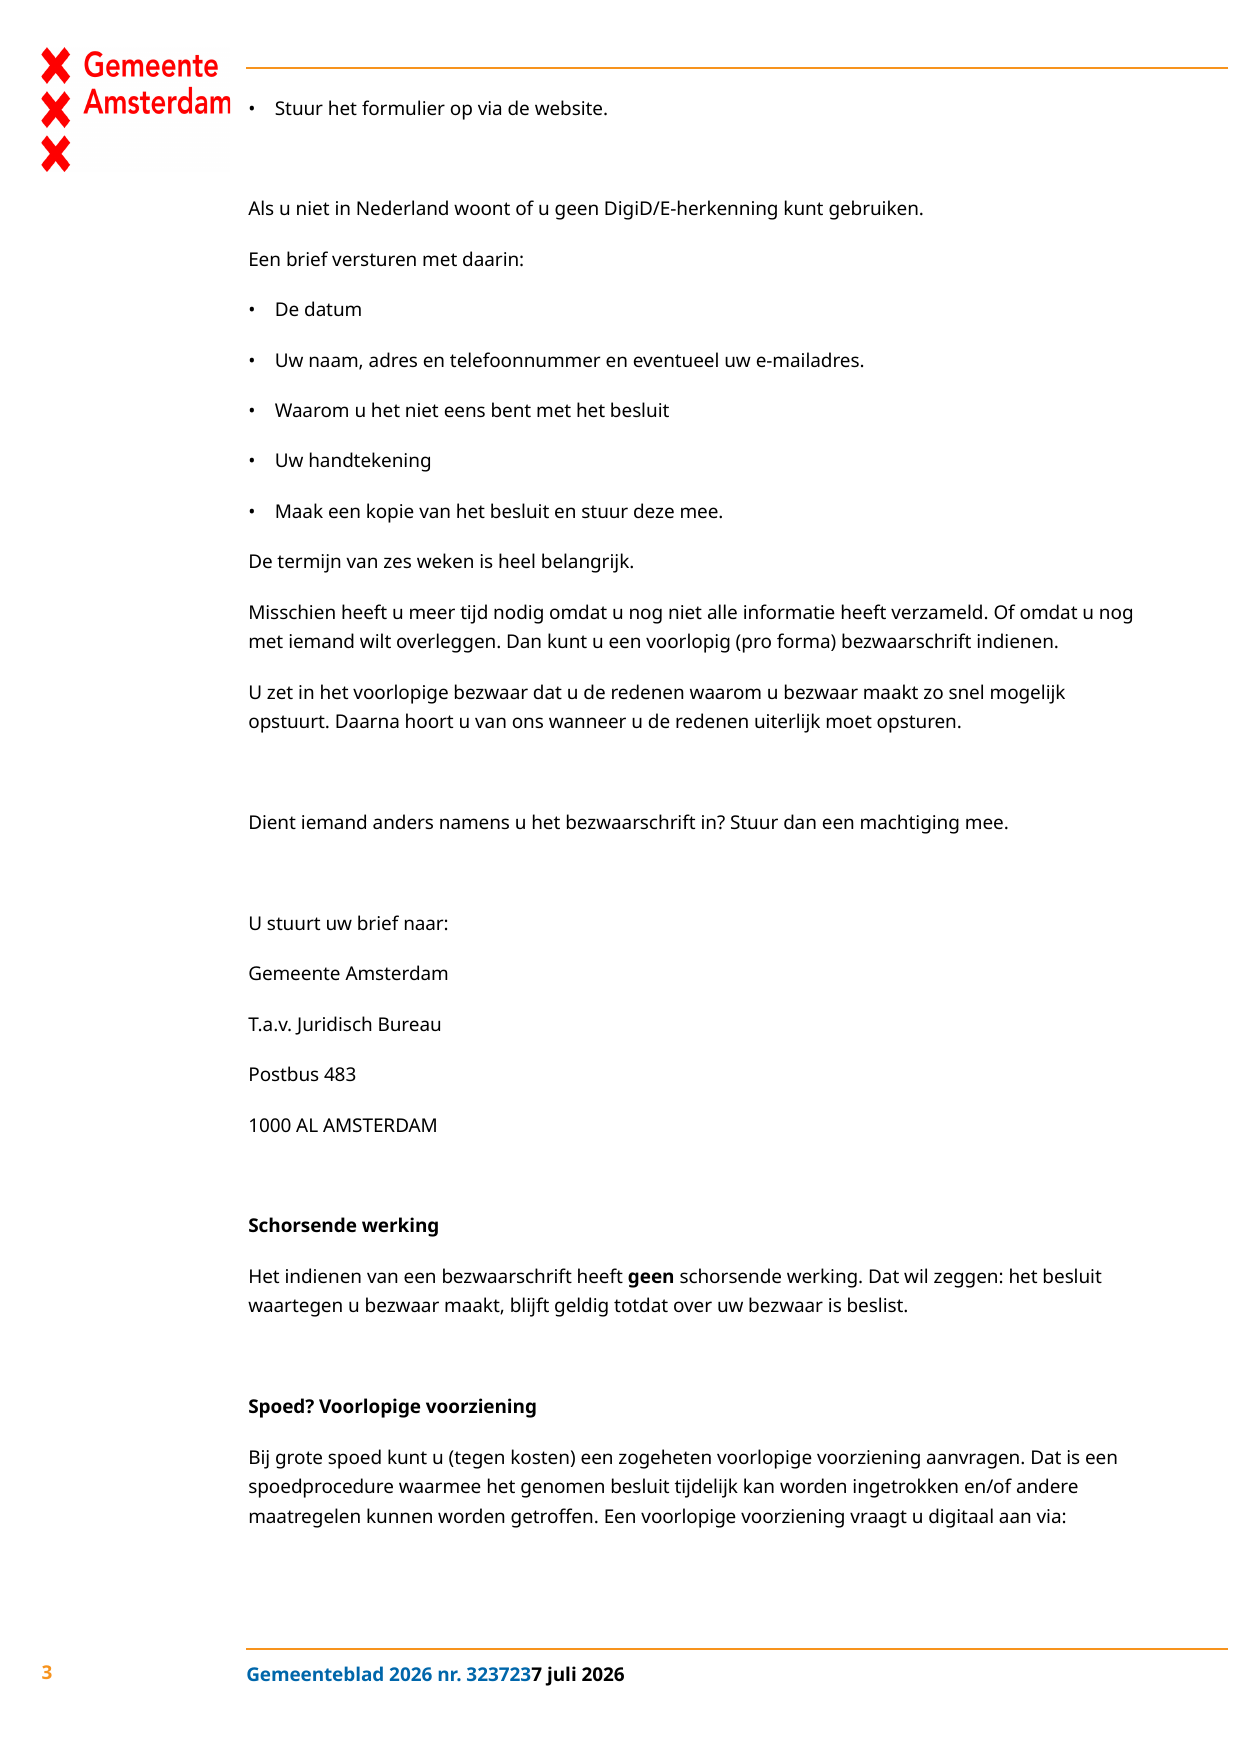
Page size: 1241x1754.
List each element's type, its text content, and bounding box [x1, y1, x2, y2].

text Misschien heeft u meer tijd nodig omdat u nog niet alle informatie heeft verzameld. Of omdat u nog met iemand wilt overleggen. Dan kunt u een voorlopig (pro forma) bezwaarschrift indienen. [248, 599, 1152, 654]
text De termijn van zes weken is heel belangrijk. [248, 548, 1152, 574]
text • Uw handtekening [248, 448, 1152, 473]
text Schorsende werking [248, 1213, 1152, 1238]
text Gemeente Amsterdam [248, 961, 1152, 986]
text U stuurt uw brief naar: [248, 910, 1152, 936]
text Postbus 483 [248, 1061, 1152, 1087]
text • Waarom u het niet eens bent met het besluit [248, 397, 1152, 423]
text • Stuur het formulier op via de website. [248, 95, 1152, 121]
text • Maak een kopie van het besluit en stuur deze mee. [248, 498, 1152, 524]
text Bij grote spoed kunt u (tegen kosten) een zogeheten voorlopige voorziening aanvragen. Dat is een spoedprocedure waarmee het genomen besluit tijdelijk kan worden ingetrokken en/of andere maatregelen kunnen worden getroffen. Een voorlopige voorziening vraagt u digitaal aan via: [248, 1444, 1152, 1529]
text 1000 AL AMSTERDAM [248, 1112, 1152, 1138]
text Als u niet in Nederland woont of u geen DigiD/E-herkenning kunt gebruiken. [248, 196, 1152, 221]
text T.a.v. Juridisch Bureau [248, 1011, 1152, 1037]
text Een brief versturen met daarin: [248, 246, 1152, 272]
text Het indienen van een bezwaarschrift heeft geen schorsende werking. Dat wil zeggen: het besluit waartegen u bezwaar maakt, blijft geldig totdat over uw bezwaar is beslist. [248, 1263, 1152, 1318]
text • De datum [248, 296, 1152, 322]
text • Uw naam, adres en telefoonnummer en eventueel uw e-mailadres. [248, 347, 1152, 373]
text Dient iemand anders namens u het bezwaarschrift in? Stuur dan een machtiging mee. [248, 809, 1152, 835]
text U zet in het voorlopige bezwaar dat u de redenen waarom u bezwaar maakt zo snel mogelijk opstuurt. Daarna hoort u van ons wanneer u de redenen uiterlijk moet opsturen. [248, 679, 1152, 734]
picture [41, 47, 231, 172]
text Spoed? Voorlopige voorziening [248, 1393, 1152, 1419]
